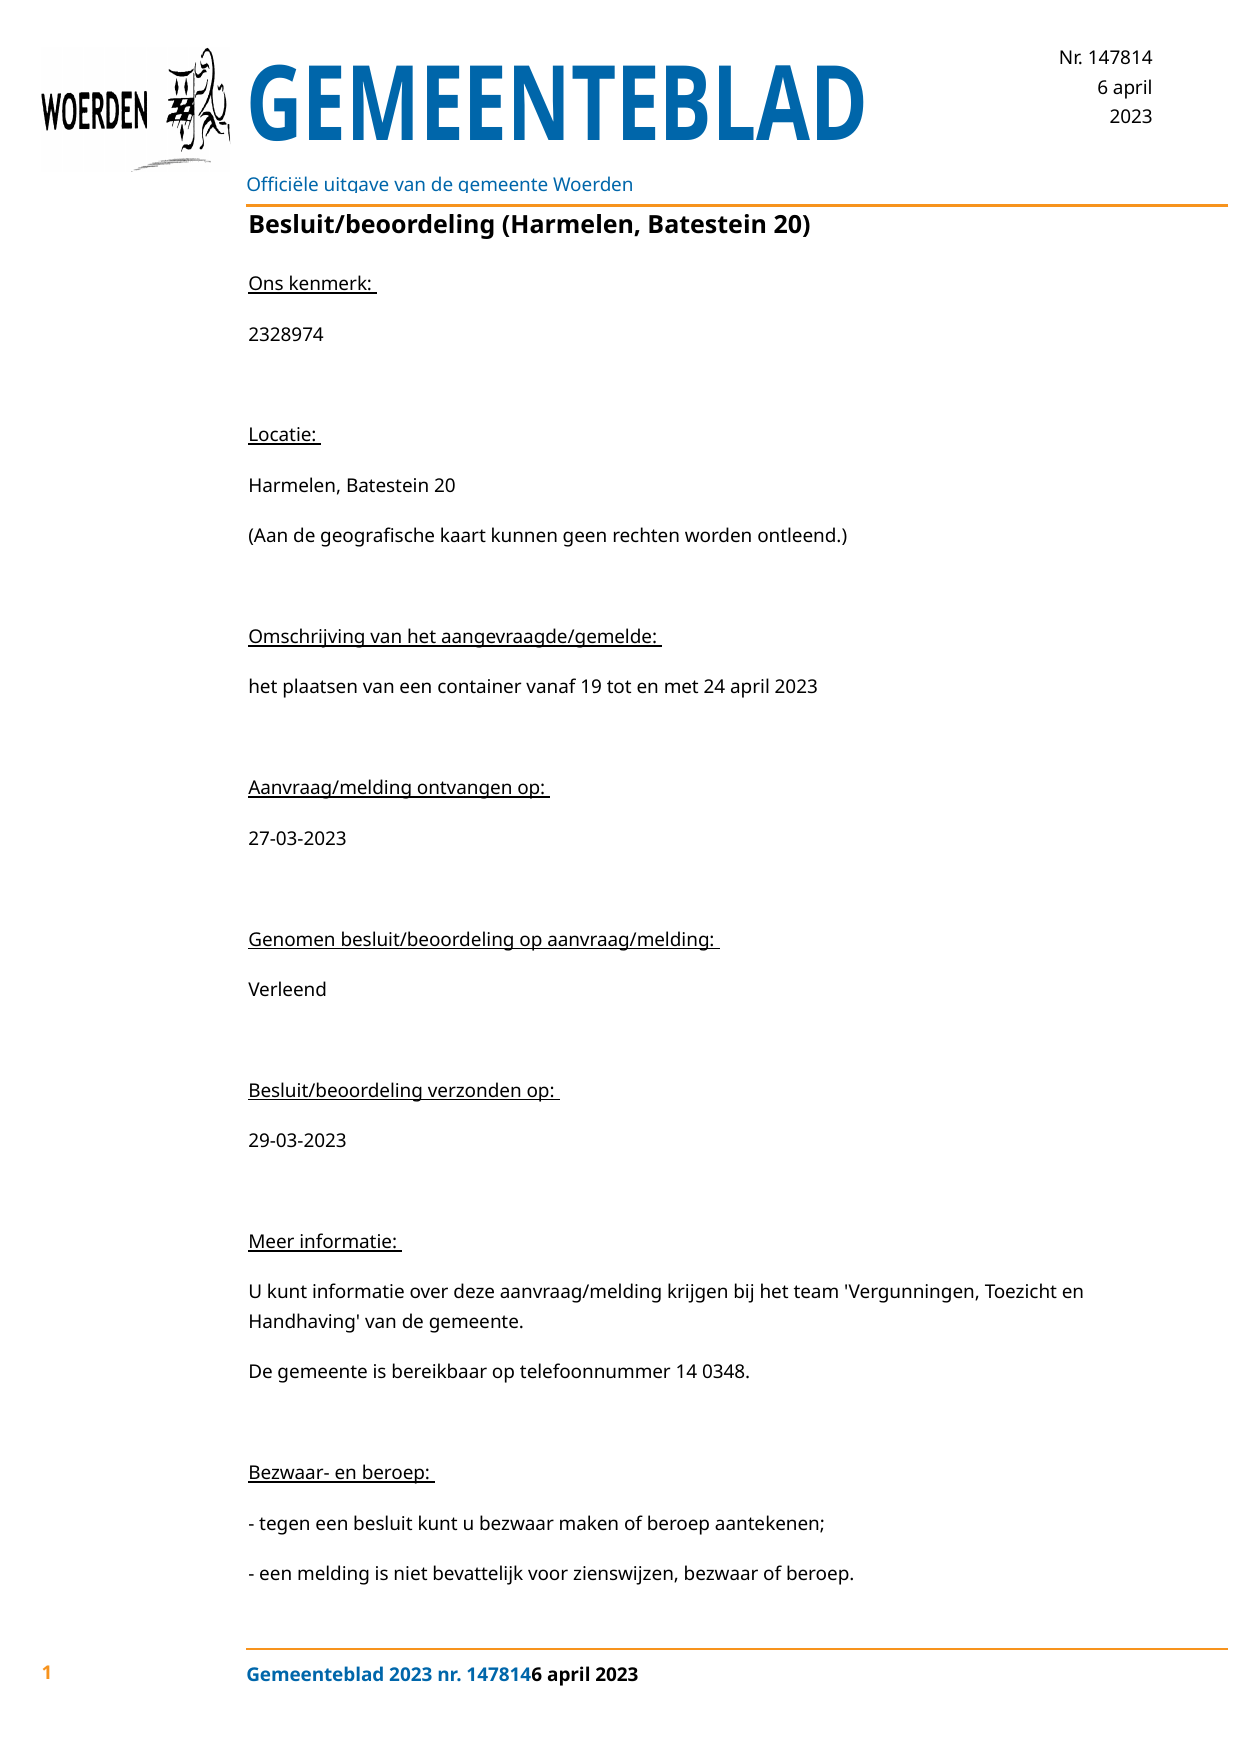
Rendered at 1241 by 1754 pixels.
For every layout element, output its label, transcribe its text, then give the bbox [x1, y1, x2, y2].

text Aanvraag/melding ontvangen op: [248, 774, 1152, 800]
text Verleend [248, 976, 1152, 1002]
text (Aan de geografische kaart kunnen geen rechten worden ontleend.) [248, 522, 1152, 548]
text Ons kenmerk: [248, 270, 1152, 296]
text Besluit/beoordeling verzonden op: [248, 1077, 1152, 1103]
text 2328974 [248, 321, 1152, 346]
text 27-03-2023 [248, 825, 1152, 851]
text - tegen een besluit kunt u bezwaar maken of beroep aantekenen; [248, 1510, 1152, 1536]
text Genomen besluit/beoordeling op aanvraag/melding: [248, 926, 1152, 951]
text het plaatsen van een container vanaf 19 tot en met 24 april 2023 [248, 674, 1152, 699]
text Harmelen, Batestein 20 [248, 472, 1152, 498]
text U kunt informatie over deze aanvraag/melding krijgen bij het team 'Vergunningen, Toezicht en Handhaving' van de gemeente. [248, 1279, 1152, 1334]
text 29-03-2023 [248, 1127, 1152, 1153]
text Meer informatie: [248, 1228, 1152, 1254]
text Bezwaar- en beroep: [248, 1459, 1152, 1485]
text Omschrijving van het aangevraagde/gemelde: [248, 623, 1152, 649]
picture [41, 47, 231, 172]
text Locatie: [248, 422, 1152, 447]
text Besluit/beoordeling (Harmelen, Batestein 20) [248, 207, 1152, 241]
text De gemeente is bereikbaar op telefoonnummer 14 0348. [248, 1359, 1152, 1384]
text - een melding is niet bevattelijk voor zienswijzen, bezwaar of beroep. [248, 1560, 1152, 1586]
